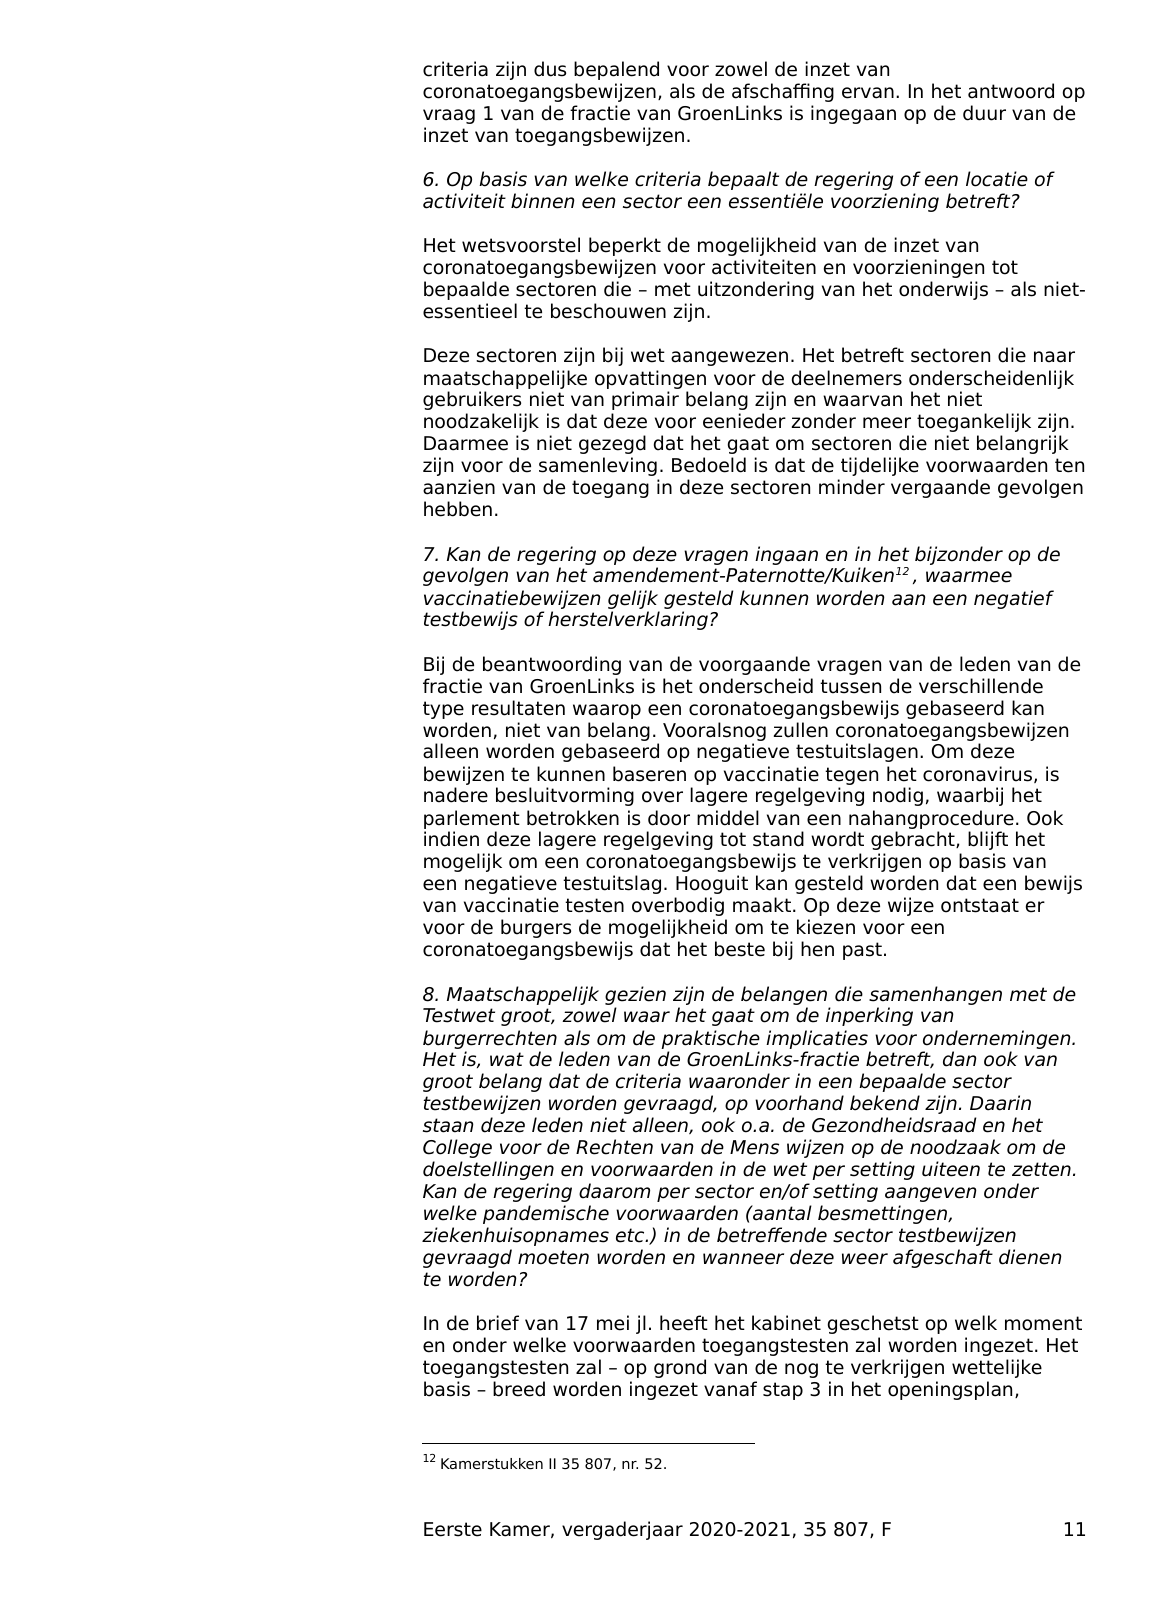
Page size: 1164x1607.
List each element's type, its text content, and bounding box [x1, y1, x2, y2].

text 6. Op basis van welke criteria bepaalt de regering of een locatie of activiteit binnen een sector een essentiële voorziening betreft? [422, 169, 1087, 213]
text Deze sectoren zijn bij wet aangewezen. Het betreft sectoren die naar maatschappelijke opvattingen voor de deelnemers onderscheidenlijk gebruikers niet van primair belang zijn en waarvan het niet noodzakelijk is dat deze voor eenieder zonder meer toegankelijk zijn. Daarmee is niet gezegd dat het gaat om sectoren die niet belangrijk zijn voor de samenleving. Bedoeld is dat de tijdelijke voorwaarden ten aanzien van de toegang in deze sectoren minder vergaande gevolgen hebben. [422, 345, 1087, 521]
text Bij de beantwoording van de voorgaande vragen van de leden van de fractie van GroenLinks is het onderscheid tussen de verschillende type resultaten waarop een coronatoegangsbewijs gebaseerd kan worden, niet van belang. Vooralsnog zullen coronatoegangsbewijzen alleen worden gebaseerd op negatieve testuitslagen. Om deze bewijzen te kunnen baseren op vaccinatie tegen het coronavirus, is nadere besluitvorming over lagere regelgeving nodig, waarbij het parlement betrokken is door middel van een nahangprocedure. Ook indien deze lagere regelgeving tot stand wordt gebracht, blijft het mogelijk om een coronatoegangsbewijs te verkrijgen op basis van een negatieve testuitslag. Hooguit kan gesteld worden dat een bewijs van vaccinatie testen overbodig maakt. Op deze wijze ontstaat er voor de burgers de mogelijkheid om te kiezen voor een coronatoegangsbewijs dat het beste bij hen past. [422, 653, 1087, 961]
text 8. Maatschappelijk gezien zijn de belangen die samenhangen met de Testwet groot, zowel waar het gaat om de inperking van burgerrechten als om de praktische implicaties voor ondernemingen. Het is, wat de leden van de GroenLinks-fractie betreft, dan ook van groot belang dat de criteria waaronder in een bepaalde sector testbewijzen worden gevraagd, op voorhand bekend zijn. Daarin staan deze leden niet alleen, ook o.a. de Gezondheidsraad en het College voor de Rechten van de Mens wijzen op de noodzaak om de doelstellingen en voorwaarden in de wet per setting uiteen te zetten. Kan de regering daarom per sector en/of setting aangeven onder welke pandemische voorwaarden (aantal besmettingen, ziekenhuisopnames etc.) in de betreffende sector testbewijzen gevraagd moeten worden en wanneer deze weer afgeschaft dienen te worden? [422, 983, 1087, 1291]
text In de brief van 17 mei jl. heeft het kabinet geschetst op welk moment en onder welke voorwaarden toegangstesten zal worden ingezet. Het toegangstesten zal – op grond van de nog te verkrijgen wettelijke basis – breed worden ingezet vanaf stap 3 in het openingsplan, [422, 1313, 1087, 1401]
text Kamerstukken II 35 807, nr. 52. [422, 1452, 1087, 1474]
text criteria zijn dus bepalend voor zowel de inzet van coronatoegangsbewijzen, als de afschaffing ervan. In het antwoord op vraag 1 van de fractie van GroenLinks is ingegaan op de duur van de inzet van toegangsbewijzen. [422, 59, 1087, 147]
text 7. Kan de regering op deze vragen ingaan en in het bijzonder op de gevolgen van het amendement-Paternotte/Kuiken, waarmee vaccinatiebewijzen gelijk gesteld kunnen worden aan een negatief testbewijs of herstelverklaring? [422, 543, 1087, 631]
text Het wetsvoorstel beperkt de mogelijkheid van de inzet van coronatoegangsbewijzen voor activiteiten en voorzieningen tot bepaalde sectoren die – met uitzondering van het onderwijs – als niet-essentieel te beschouwen zijn. [422, 235, 1087, 323]
